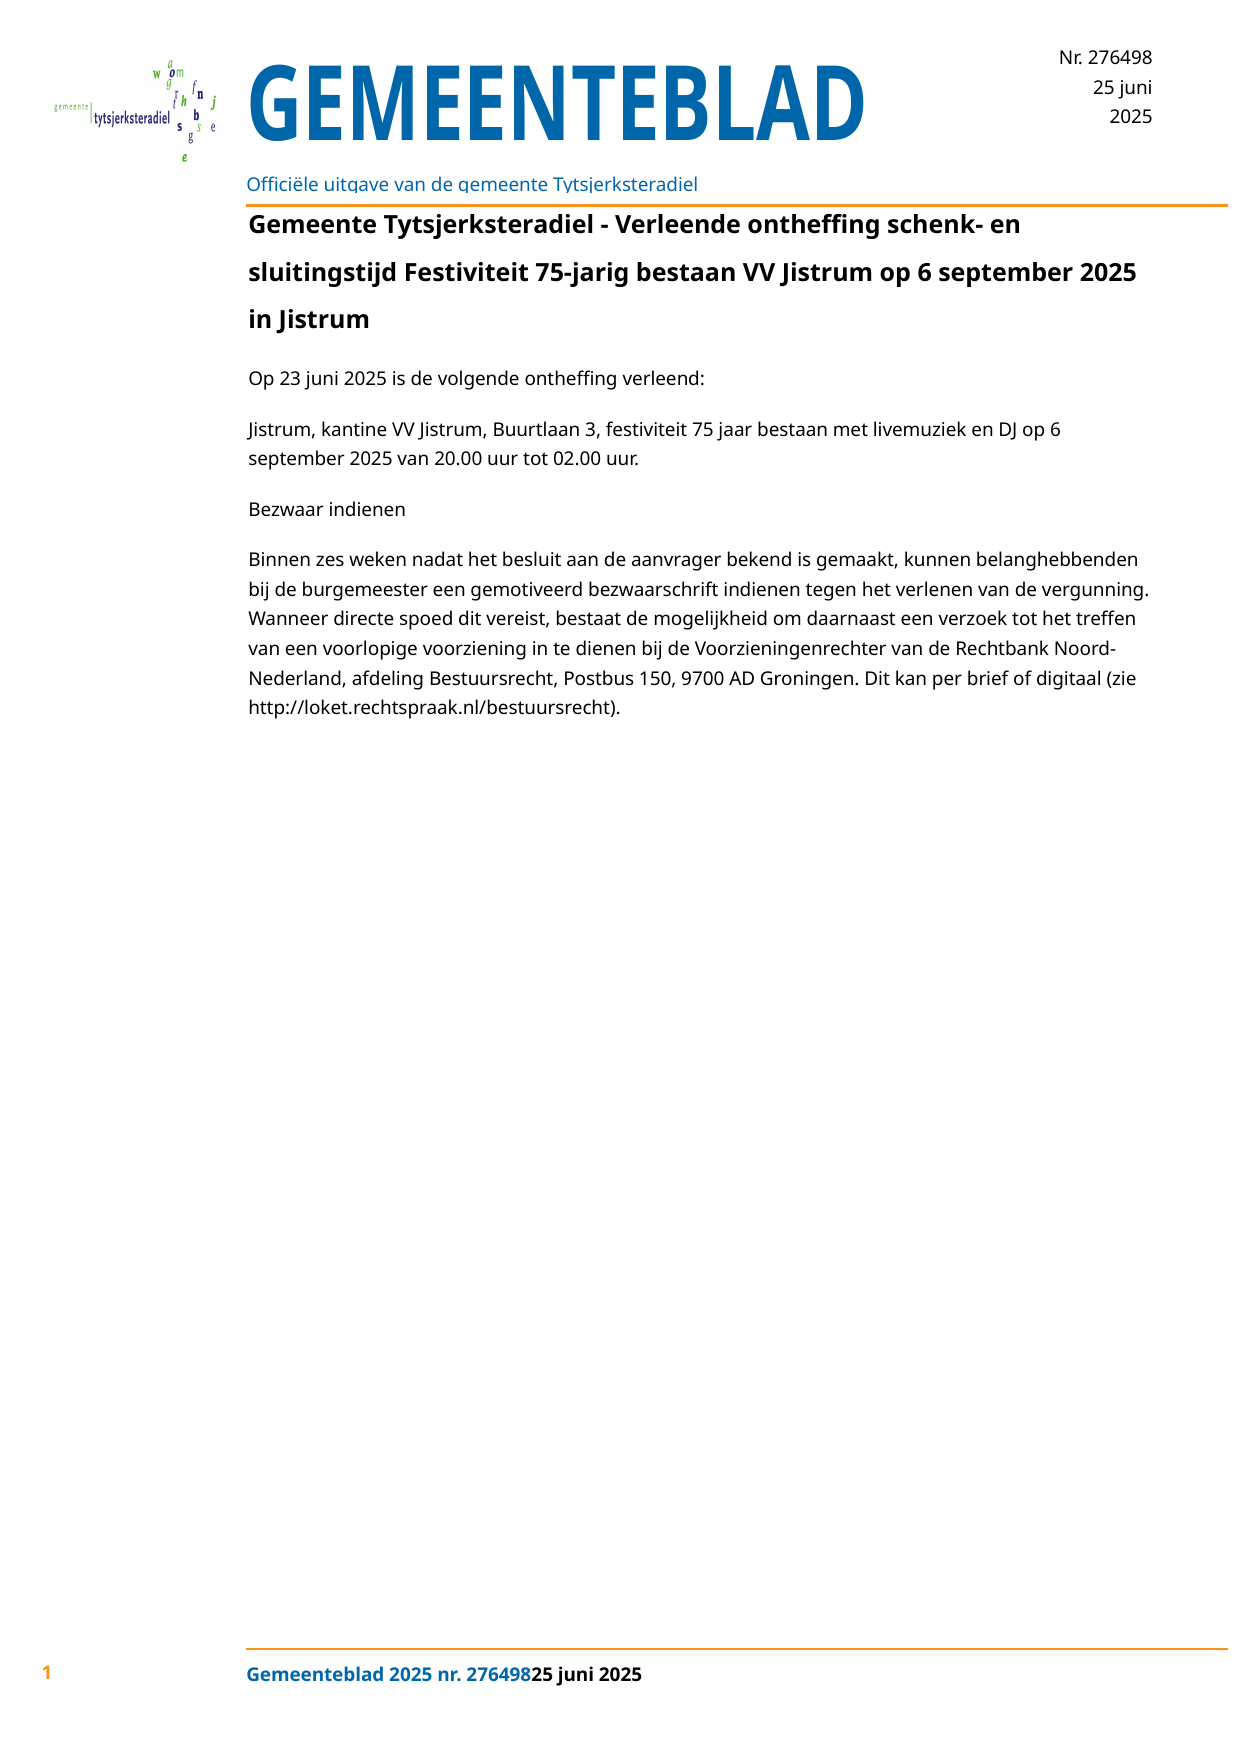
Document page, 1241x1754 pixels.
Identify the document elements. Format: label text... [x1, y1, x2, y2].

text Binnen zes weken nadat het besluit aan de aanvrager bekend is gemaakt, kunnen belanghebbenden bij de burgemeester een gemotiveerd bezwaarschrift indienen tegen het verlenen van de vergunning. Wanneer directe spoed dit vereist, bestaat de mogelijkheid om daarnaast een verzoek tot het treffen van een voorlopige voorziening in te dienen bij de Voorzieningenrechter van de Rechtbank Noord-Nederland, afdeling Bestuursrecht, Postbus 150, 9700 AD Groningen. Dit kan per brief of digitaal (zie http://loket.rechtspraak.nl/bestuursrecht). [248, 546, 1152, 720]
text Jistrum, kantine VV Jistrum, Buurtlaan 3, festiviteit 75 jaar bestaan met livemuziek en DJ op 6 september 2025 van 20.00 uur tot 02.00 uur. [248, 416, 1152, 471]
text Gemeente Tytsjerksteradiel - Verleende ontheffing schenk- en sluitingstijd Festiviteit 75-jarig bestaan VV Jistrum op 6 september 2025 in Jistrum [248, 207, 1152, 336]
text Op 23 juni 2025 is de volgende ontheffing verleend: [248, 366, 1152, 391]
text Bezwaar indienen [248, 496, 1152, 522]
picture [41, 47, 231, 172]
